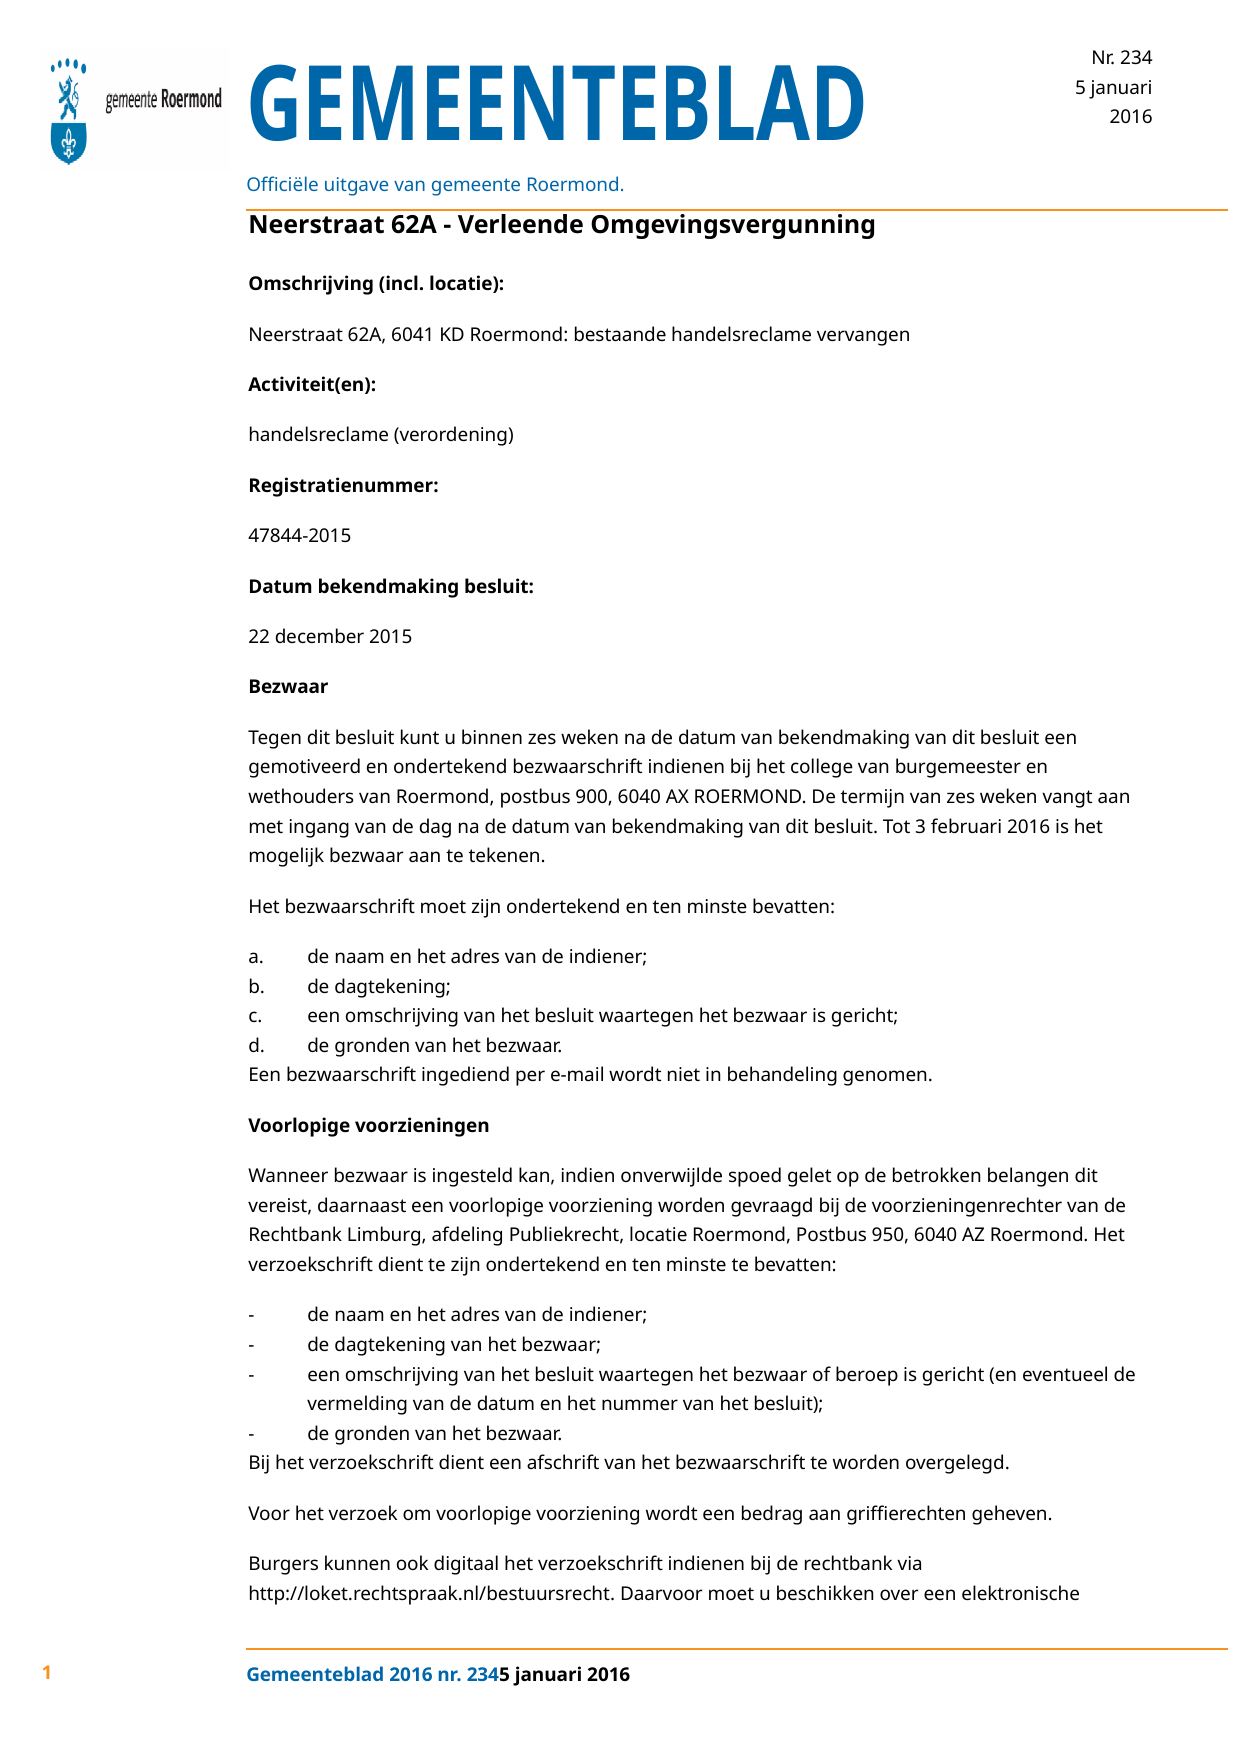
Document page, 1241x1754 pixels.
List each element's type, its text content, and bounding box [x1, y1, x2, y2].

text Voor het verzoek om voorlopige voorziening wordt een bedrag aan griffierechten geheven. [248, 1500, 1152, 1526]
list de dagtekening van het bezwaar; [248, 1331, 1152, 1357]
text Tegen dit besluit kunt u binnen zes weken na de datum van bekendmaking van dit besluit een gemotiveerd en ondertekend bezwaarschrift indienen bij het college van burgemeester en wethouders van Roermond, postbus 900, 6040 AX ROERMOND. De termijn van zes weken vangt aan met ingang van de dag na de datum van bekendmaking van dit besluit. Tot 3 februari 2016 is het mogelijk bezwaar aan te tekenen. [248, 724, 1152, 868]
list de gronden van het bezwaar. [248, 1420, 1152, 1446]
text handelsreclame (verordening) [248, 422, 1152, 447]
list de dagtekening; [248, 973, 1152, 998]
text 47844-2015 [248, 522, 1152, 548]
list een omschrijving van het besluit waartegen het bezwaar is gericht; [248, 1002, 1152, 1028]
text Registratienummer: [248, 472, 1152, 498]
text Omschrijving (incl. locatie): [248, 270, 1152, 296]
text Activiteit(en): [248, 371, 1152, 397]
text 22 december 2015 [248, 623, 1152, 649]
text Datum bekendmaking besluit: [248, 573, 1152, 598]
list de naam en het adres van de indiener; [248, 943, 1152, 969]
text Neerstraat 62A, 6041 KD Roermond: bestaande handelsreclame vervangen [248, 321, 1152, 346]
text Voorlopige voorzieningen [248, 1112, 1152, 1138]
text Wanneer bezwaar is ingesteld kan, indien onverwijlde spoed gelet op de betrokken belangen dit vereist, daarnaast een voorlopige voorziening worden gevraagd bij de voorzieningenrechter van de Rechtbank Limburg, afdeling Publiekrecht, locatie Roermond, Postbus 950, 6040 AZ Roermond. Het verzoekschrift dient te zijn ondertekend en ten minste te bevatten: [248, 1162, 1152, 1277]
text Het bezwaarschrift moet zijn ondertekend en ten minste bevatten: [248, 893, 1152, 918]
list de naam en het adres van de indiener; [248, 1302, 1152, 1327]
list een omschrijving van het besluit waartegen het bezwaar of beroep is gericht (en eventueel de vermelding van de datum en het nummer van het besluit); [248, 1361, 1152, 1416]
text Bij het verzoekschrift dient een afschrift van het bezwaarschrift te worden overgelegd. [248, 1449, 1152, 1475]
text Een bezwaarschrift ingediend per e-mail wordt niet in behandeling genomen. [248, 1062, 1152, 1087]
text Bezwaar [248, 674, 1152, 699]
list de gronden van het bezwaar. [248, 1032, 1152, 1058]
text Neerstraat 62A - Verleende Omgevingsvergunning [248, 211, 1152, 241]
picture [41, 47, 231, 172]
text Burgers kunnen ook digitaal het verzoekschrift indienen bij de rechtbank via http://loket.rechtspraak.nl/bestuursrecht. Daarvoor moet u beschikken over een elektronische [248, 1550, 1152, 1606]
